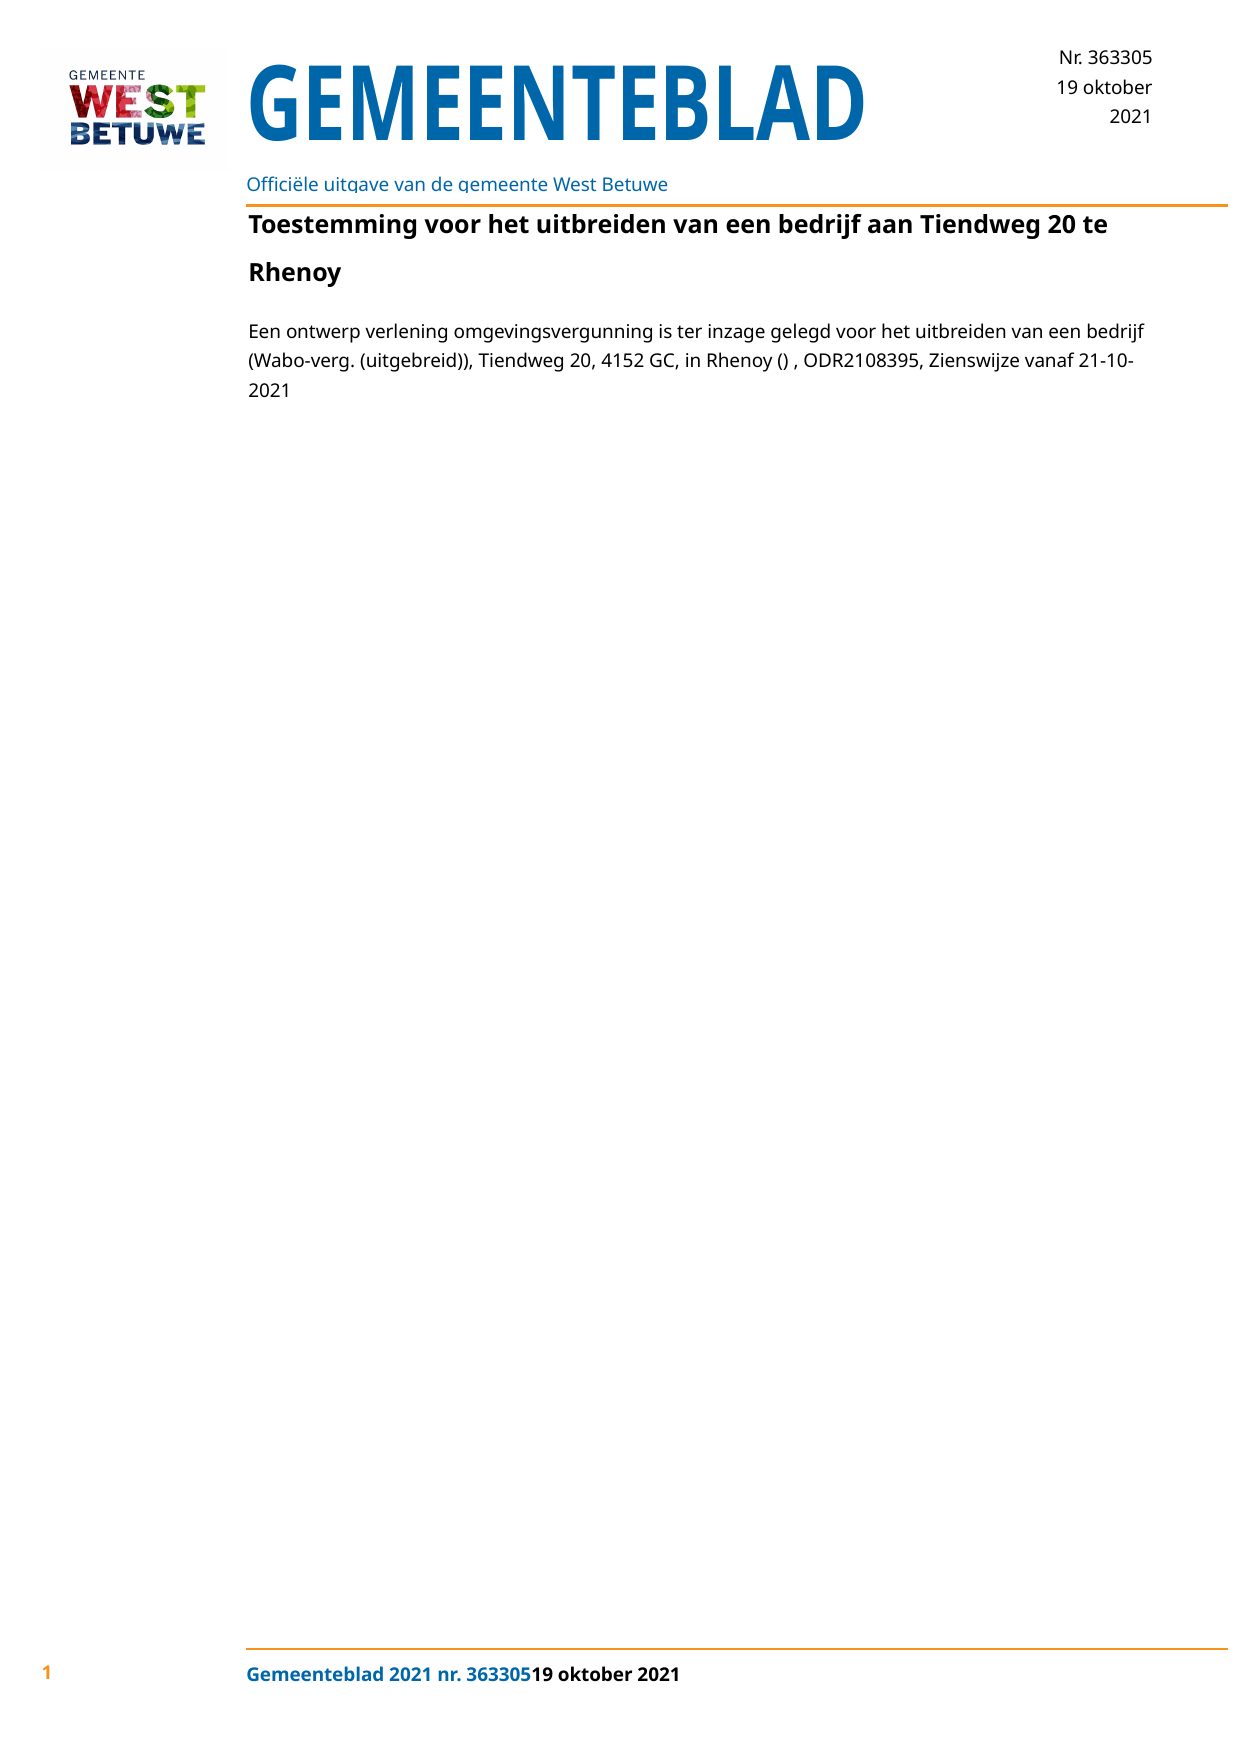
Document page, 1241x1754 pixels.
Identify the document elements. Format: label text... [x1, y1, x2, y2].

text Toestemming voor het uitbreiden van een bedrijf aan Tiendweg 20 te Rhenoy [248, 207, 1152, 288]
text Een ontwerp verlening omgevingsvergunning is ter inzage gelegd voor het uitbreiden van een bedrijf (Wabo-verg. (uitgebreid)), Tiendweg 20, 4152 GC, in Rhenoy () , ODR2108395, Zienswijze vanaf 21-10-2021 [248, 318, 1152, 403]
picture [41, 47, 231, 172]
